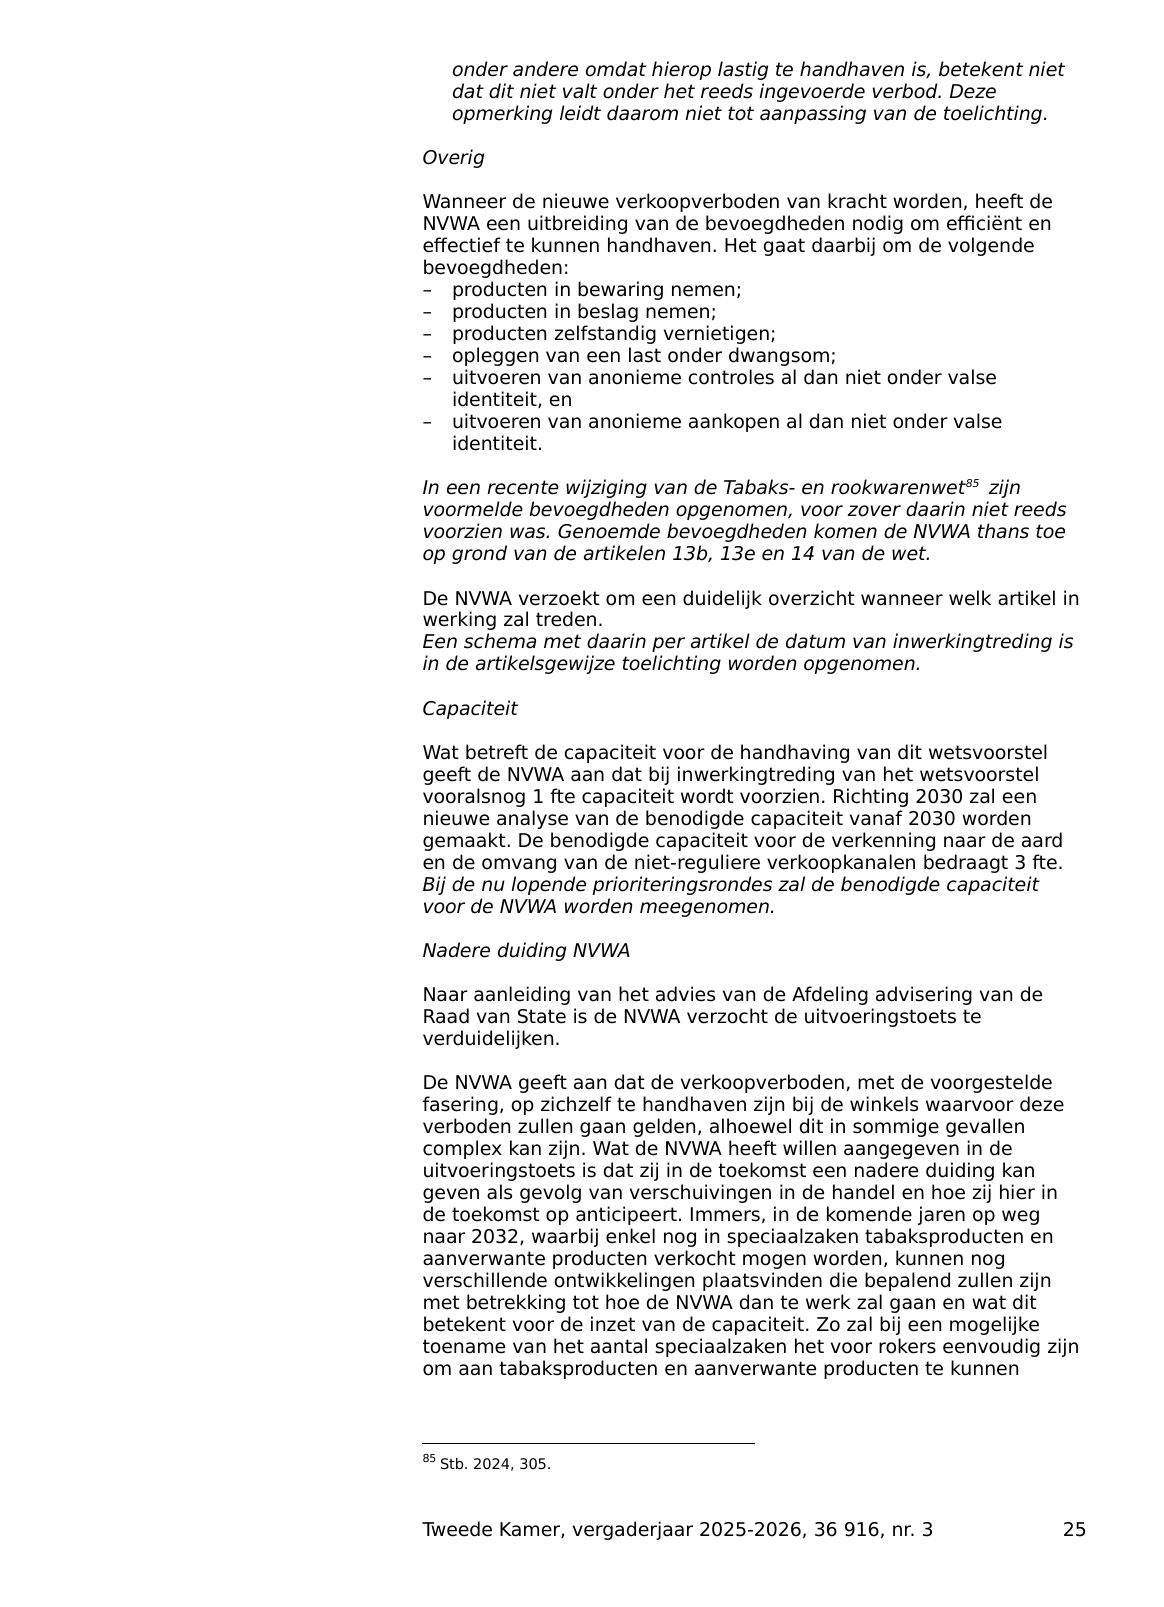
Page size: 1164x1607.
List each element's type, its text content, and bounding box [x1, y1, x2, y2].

text In een recente wijziging van de Tabaks- en rookwarenwet zijn voormelde bevoegdheden opgenomen, voor zover daarin niet reeds voorzien was. Genoemde bevoegdheden komen de NVWA thans toe op grond van de artikelen 13b, 13e en 14 van de wet. [422, 477, 1087, 565]
text – producten in beslag nemen; [422, 301, 1087, 323]
text Wanneer de nieuwe verkoopverboden van kracht worden, heeft de NVWA een uitbreiding van de bevoegdheden nodig om efficiënt en effectief te kunnen handhaven. Het gaat daarbij om de volgende bevoegdheden: [422, 191, 1087, 279]
subtitle Nadere duiding NVWA [422, 940, 1087, 962]
text – producten in bewaring nemen; [422, 279, 1087, 301]
text Bij de nu lopende prioriteringsrondes zal de benodigde capaciteit voor de NVWA worden meegenomen. [422, 873, 1087, 917]
text Een schema met daarin per artikel de datum van inwerkingtreding is in de artikelsgewijze toelichting worden opgenomen. [422, 631, 1087, 675]
text – uitvoeren van anonieme aankopen al dan niet onder valse identiteit. [422, 411, 1087, 455]
text – producten zelfstandig vernietigen; [422, 323, 1087, 345]
text onder andere omdat hierop lastig te handhaven is, betekent niet dat dit niet valt onder het reeds ingevoerde verbod. Deze opmerking leidt daarom niet tot aanpassing van de toelichting. [452, 59, 1087, 125]
text Wat betreft de capaciteit voor de handhaving van dit wetsvoorstel geeft de NVWA aan dat bij inwerkingtreding van het wetsvoorstel vooralsnog 1 fte capaciteit wordt voorzien. Richting 2030 zal een nieuwe analyse van de benodigde capaciteit vanaf 2030 worden gemaakt. De benodigde capaciteit voor de verkenning naar de aard en de omvang van de niet-reguliere verkoopkanalen bedraagt 3 fte. [422, 742, 1087, 873]
text Stb. 2024, 305. [422, 1452, 1087, 1474]
text De NVWA verzoekt om een duidelijk overzicht wanneer welk artikel in werking zal treden. [422, 587, 1087, 631]
subtitle Capaciteit [422, 697, 1087, 719]
text – opleggen van een last onder dwangsom; [422, 345, 1087, 367]
subtitle Overig [422, 147, 1087, 169]
text Naar aanleiding van het advies van de Afdeling advisering van de Raad van State is de NVWA verzocht de uitvoeringstoets te verduidelijken. [422, 984, 1087, 1050]
text De NVWA geeft aan dat de verkoopverboden, met de voorgestelde fasering, op zichzelf te handhaven zijn bij de winkels waarvoor deze verboden zullen gaan gelden, alhoewel dit in sommige gevallen complex kan zijn. Wat de NVWA heeft willen aangegeven in de uitvoeringstoets is dat zij in de toekomst een nadere duiding kan geven als gevolg van verschuivingen in de handel en hoe zij hier in de toekomst op anticipeert. Immers, in de komende jaren op weg naar 2032, waarbij enkel nog in speciaalzaken tabaksproducten en aanverwante producten verkocht mogen worden, kunnen nog verschillende ontwikkelingen plaatsvinden die bepalend zullen zijn met betrekking tot hoe de NVWA dan te werk zal gaan en wat dit betekent voor de inzet van de capaciteit. Zo zal bij een mogelijke toename van het aantal speciaalzaken het voor rokers eenvoudig zijn om aan tabaksproducten en aanverwante producten te kunnen [422, 1072, 1087, 1380]
text – uitvoeren van anonieme controles al dan niet onder valse identiteit, en [422, 367, 1087, 411]
